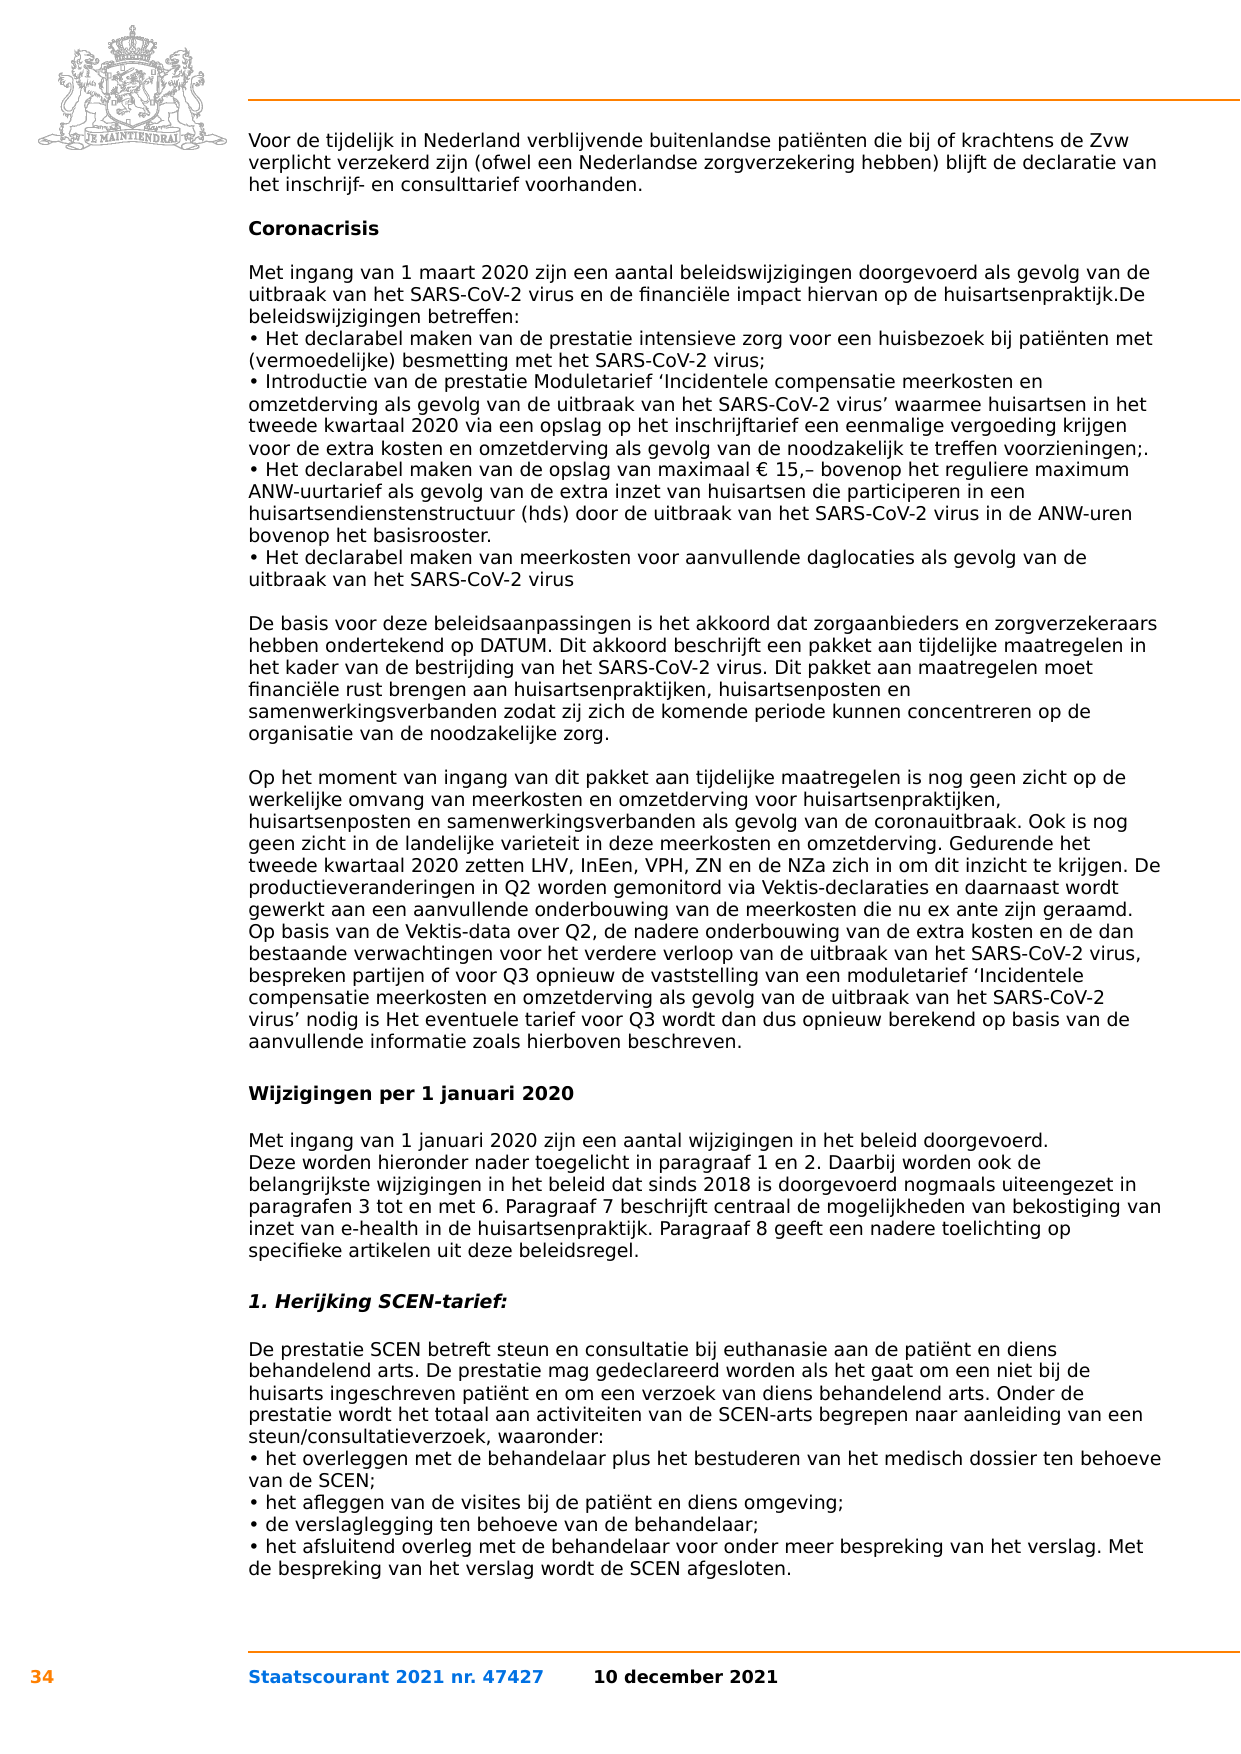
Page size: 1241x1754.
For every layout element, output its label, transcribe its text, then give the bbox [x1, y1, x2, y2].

text • het overleggen met de behandelaar plus het bestuderen van het medisch dossier ten behoeve van de SCEN; [248, 1448, 1163, 1492]
text Met ingang van 1 maart 2020 zijn een aantal beleidswijzigingen doorgevoerd als gevolg van de uitbraak van het SARS-CoV-2 virus en de financiële impact hiervan op de huisartsenpraktijk.De beleidswijzigingen betreffen: [248, 262, 1163, 327]
text • de verslaglegging ten behoeve van de behandelaar; [248, 1514, 1163, 1536]
text • Introductie van de prestatie Moduletarief ‘Incidentele compensatie meerkosten en omzetderving als gevolg van de uitbraak van het SARS-CoV-2 virus’ waarmee huisartsen in het tweede kwartaal 2020 via een opslag op het inschrijftarief een eenmalige vergoeding krijgen voor de extra kosten en omzetderving als gevolg van de noodzakelijk te treffen voorzieningen;. [248, 371, 1163, 459]
text Voor de tijdelijk in Nederland verblijvende buitenlandse patiënten die bij of krachtens de Zvw verplicht verzekerd zijn (ofwel een Nederlandse zorgverzekering hebben) blijft de declaratie van het inschrijf- en consulttarief voorhanden. [248, 130, 1163, 196]
text De basis voor deze beleidsaanpassingen is het akkoord dat zorgaanbieders en zorgverzekeraars hebben ondertekend op DATUM. Dit akkoord beschrijft een pakket aan tijdelijke maatregelen in het kader van de bestrijding van het SARS-CoV-2 virus. Dit pakket aan maatregelen moet financiële rust brengen aan huisartsenpraktijken, huisartsenposten en samenwerkingsverbanden zodat zij zich de komende periode kunnen concentreren op de organisatie van de noodzakelijke zorg. [248, 613, 1163, 745]
text • het afsluitend overleg met de behandelaar voor onder meer bespreking van het verslag. Met de bespreking van het verslag wordt de SCEN afgesloten. [248, 1536, 1163, 1580]
text • Het declarabel maken van meerkosten voor aanvullende daglocaties als gevolg van de uitbraak van het SARS-CoV-2 virus [248, 547, 1163, 591]
text • Het declarabel maken van de opslag van maximaal € 15,– bovenop het reguliere maximum ANW-uurtarief als gevolg van de extra inzet van huisartsen die participeren in een huisartsendienstenstructuur (hds) door de uitbraak van het SARS-CoV-2 virus in de ANW-uren bovenop het basisrooster. [248, 459, 1163, 547]
text • Het declarabel maken van de prestatie intensieve zorg voor een huisbezoek bij patiënten met (vermoedelijke) besmetting met het SARS-CoV-2 virus; [248, 327, 1163, 371]
text Met ingang van 1 januari 2020 zijn een aantal wijzigingen in het beleid doorgevoerd. [248, 1129, 1163, 1152]
subtitle Coronacrisis [248, 218, 1163, 240]
text • het afleggen van de visites bij de patiënt en diens omgeving; [248, 1492, 1163, 1514]
text Deze worden hieronder nader toegelicht in paragraaf 1 en 2. Daarbij worden ook de belangrijkste wijzigingen in het beleid dat sinds 2018 is doorgevoerd nogmaals uiteengezet in paragrafen 3 tot en met 6. Paragraaf 7 beschrijft centraal de mogelijkheden van bekostiging van inzet van e-health in de huisartsenpraktijk. Paragraaf 8 geeft een nadere toelichting op specifieke artikelen uit deze beleidsregel. [248, 1152, 1163, 1261]
subtitle Wijzigingen per 1 januari 2020 [248, 1083, 1163, 1104]
text De prestatie SCEN betreft steun en consultatie bij euthanasie aan de patiënt en diens behandelend arts. De prestatie mag gedeclareerd worden als het gaat om een niet bij de huisarts ingeschreven patiënt en om een verzoek van diens behandelend arts. Onder de prestatie wordt het totaal aan activiteiten van de SCEN-arts begrepen naar aanleiding van een steun/consultatieverzoek, waaronder: [248, 1338, 1163, 1448]
picture [38, 25, 227, 150]
text Op het moment van ingang van dit pakket aan tijdelijke maatregelen is nog geen zicht op de werkelijke omvang van meerkosten en omzetderving voor huisartsenpraktijken, huisartsenposten en samenwerkingsverbanden als gevolg van de coronauitbraak. Ook is nog geen zicht in de landelijke varieteit in deze meerkosten en omzetderving. Gedurende het tweede kwartaal 2020 zetten LHV, InEen, VPH, ZN en de NZa zich in om dit inzicht te krijgen. De productieveranderingen in Q2 worden gemonitord via Vektis-declaraties en daarnaast wordt gewerkt aan een aanvullende onderbouwing van de meerkosten die nu ex ante zijn geraamd. Op basis van de Vektis-data over Q2, de nadere onderbouwing van de extra kosten en de dan bestaande verwachtingen voor het verdere verloop van de uitbraak van het SARS-CoV-2 virus, bespreken partijen of voor Q3 opnieuw de vaststelling van een moduletarief ‘Incidentele compensatie meerkosten en omzetderving als gevolg van de uitbraak van het SARS-CoV-2 virus’ nodig is Het eventuele tarief voor Q3 wordt dan dus opnieuw berekend op basis van de aanvullende informatie zoals hierboven beschreven. [248, 767, 1163, 1053]
subtitle 1. Herijking SCEN-tarief: [248, 1291, 1163, 1313]
